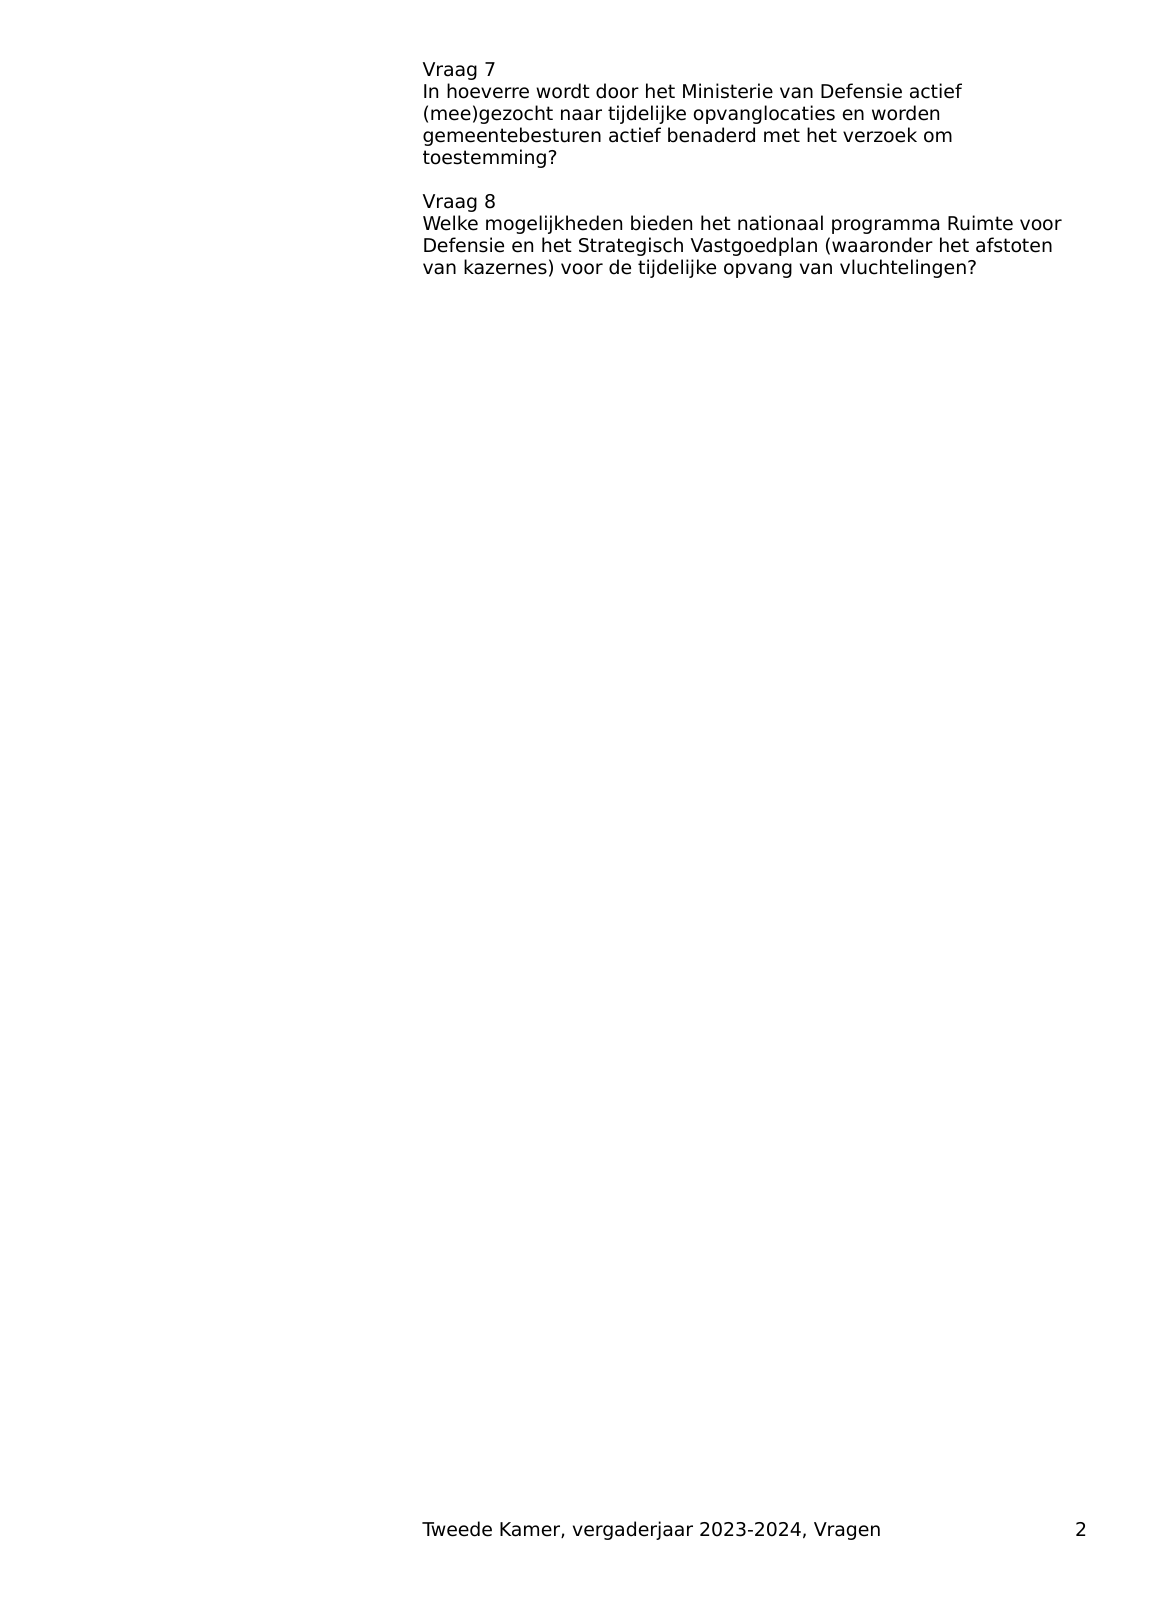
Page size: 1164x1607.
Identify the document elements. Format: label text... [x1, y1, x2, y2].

text Welke mogelijkheden bieden het nationaal programma Ruimte voor Defensie en het Strategisch Vastgoedplan (waaronder het afstoten van kazernes) voor de tijdelijke opvang van vluchtelingen? [422, 213, 1087, 279]
text Vraag 7 [422, 59, 1087, 81]
text Vraag 8 [422, 191, 1087, 213]
text In hoeverre wordt door het Ministerie van Defensie actief (mee)gezocht naar tijdelijke opvanglocaties en worden gemeentebesturen actief benaderd met het verzoek om toestemming? [422, 81, 1087, 169]
